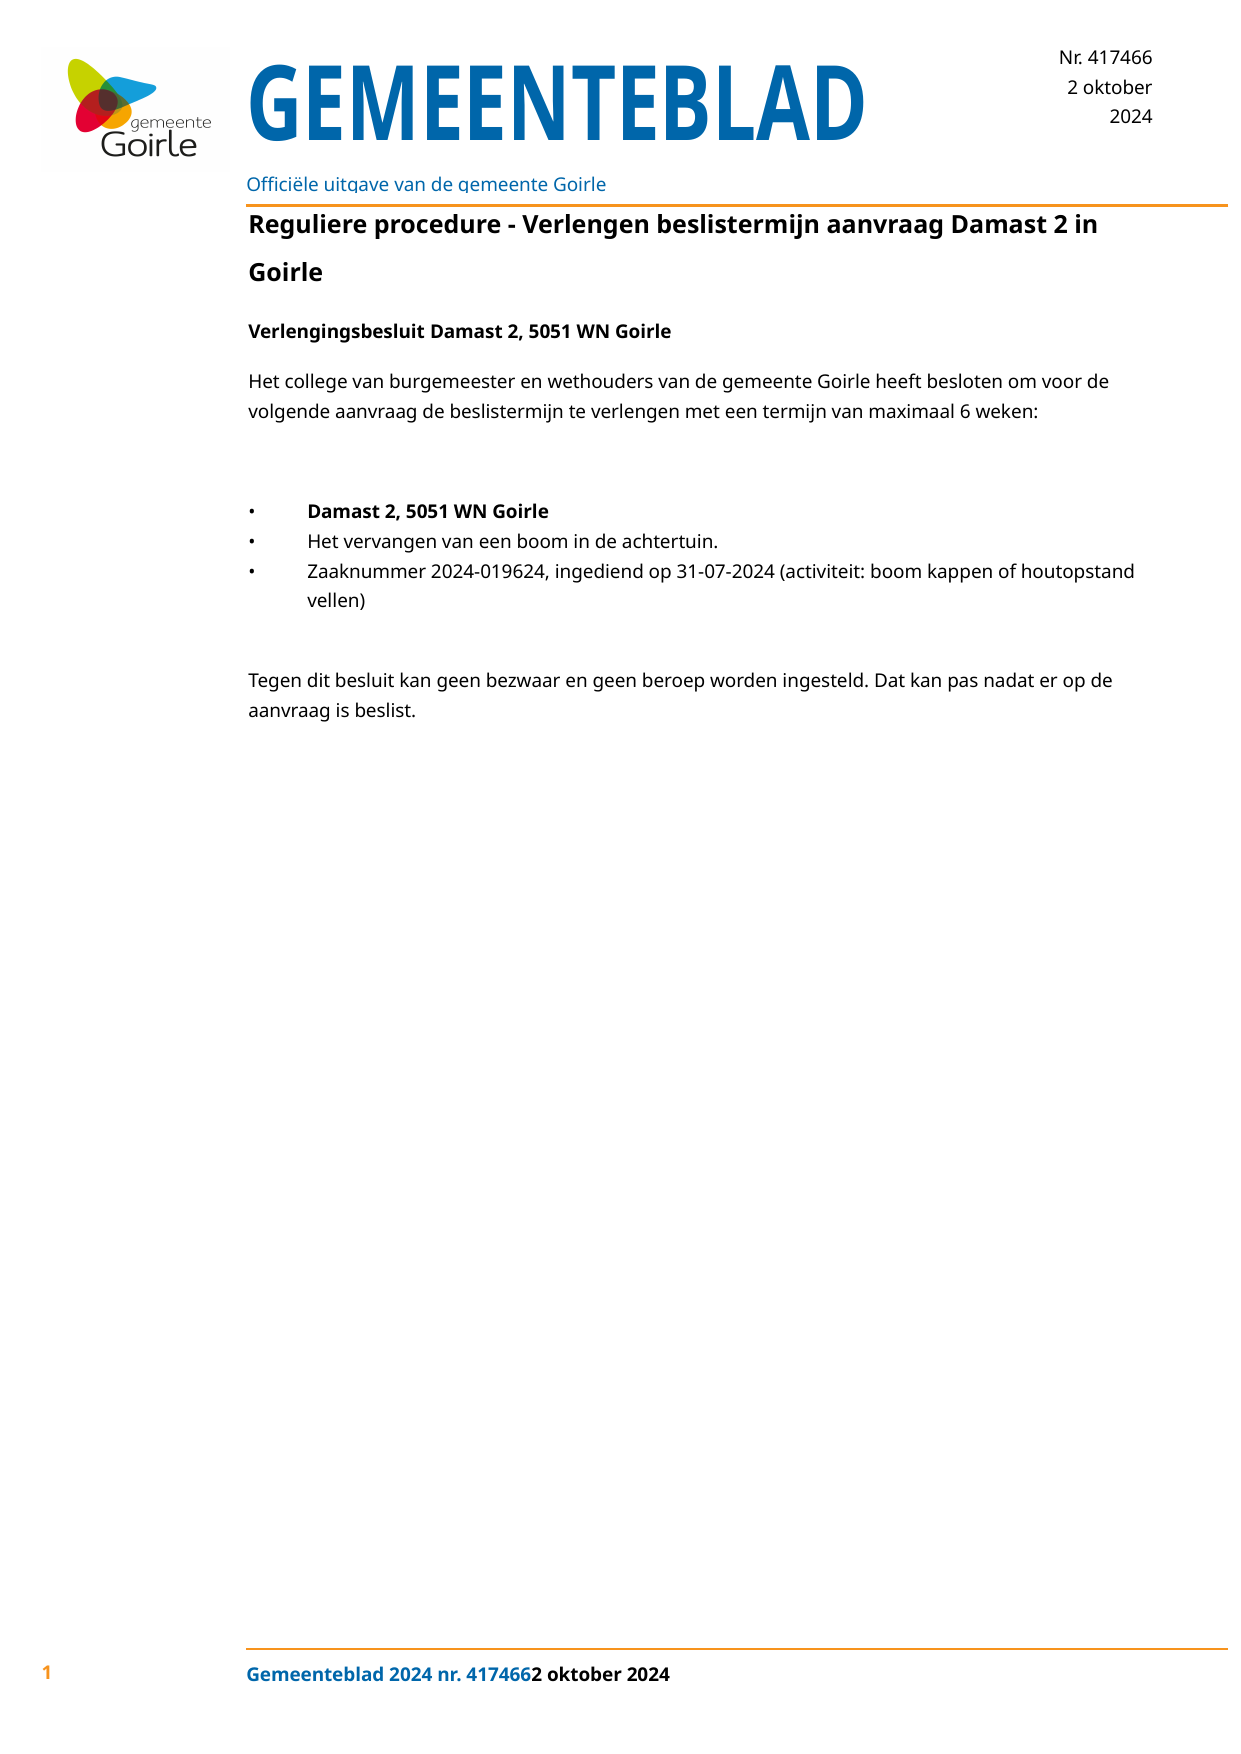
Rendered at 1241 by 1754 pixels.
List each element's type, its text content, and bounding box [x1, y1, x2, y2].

text Reguliere procedure - Verlengen beslistermijn aanvraag Damast 2 in Goirle [248, 207, 1152, 288]
picture [41, 47, 231, 172]
text Tegen dit besluit kan geen bezwaar en geen beroep worden ingesteld. Dat kan pas nadat er op de aanvraag is beslist. [248, 667, 1152, 723]
list Damast 2, 5051 WN Goirle [248, 499, 1152, 524]
list Het vervangen van een boom in de achtertuin. [248, 528, 1152, 554]
text Verlengingsbesluit Damast 2, 5051 WN Goirle [248, 318, 1152, 344]
list Zaaknummer 2024-019624, ingediend op 31-07-2024 (activiteit: boom kappen of houtopstand vellen) [248, 558, 1152, 613]
text Het college van burgemeester en wethouders van de gemeente Goirle heeft besloten om voor de volgende aanvraag de beslistermijn te verlengen met een termijn van maximaal 6 weken: [248, 368, 1152, 424]
